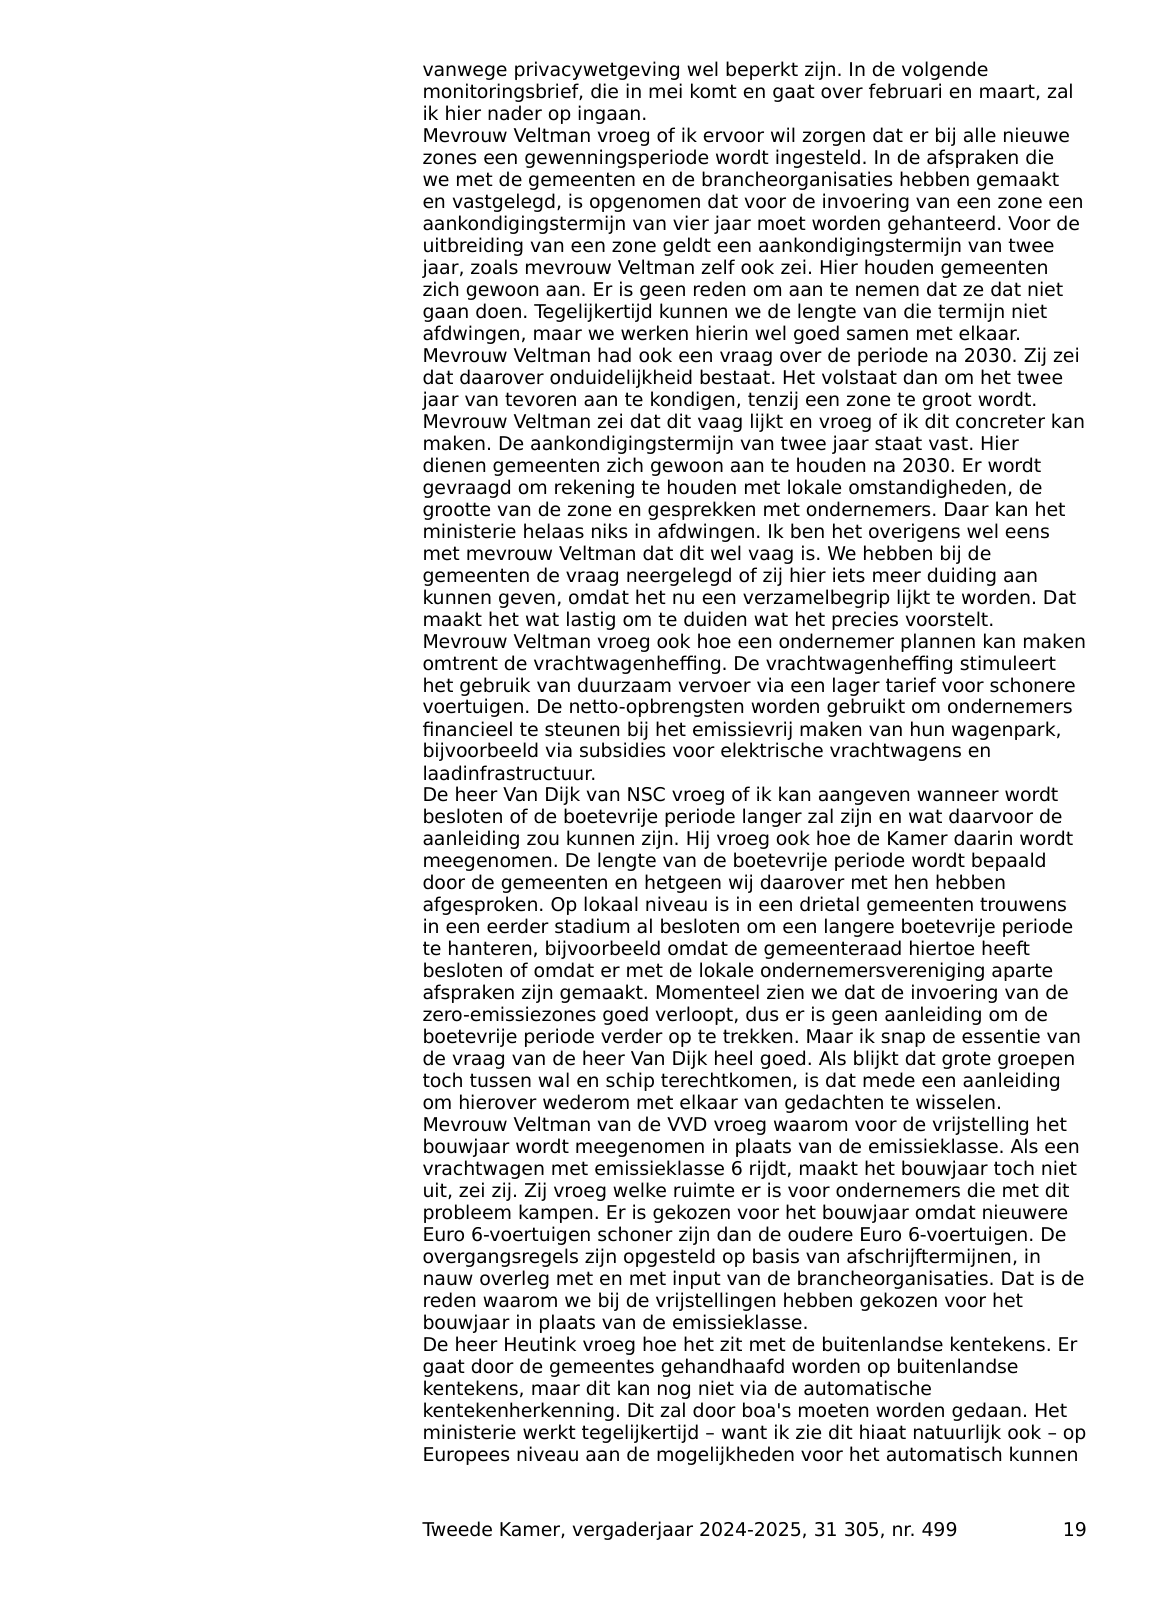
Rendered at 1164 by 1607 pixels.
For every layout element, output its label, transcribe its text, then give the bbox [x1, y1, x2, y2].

text Mevrouw Veltman had ook een vraag over de periode na 2030. Zij zei dat daarover onduidelijkheid bestaat. Het volstaat dan om het twee jaar van tevoren aan te kondigen, tenzij een zone te groot wordt. Mevrouw Veltman zei dat dit vaag lijkt en vroeg of ik dit concreter kan maken. De aankondigingstermijn van twee jaar staat vast. Hier dienen gemeenten zich gewoon aan te houden na 2030. Er wordt gevraagd om rekening te houden met lokale omstandigheden, de grootte van de zone en gesprekken met ondernemers. Daar kan het ministerie helaas niks in afdwingen. Ik ben het overigens wel eens met mevrouw Veltman dat dit wel vaag is. We hebben bij de gemeenten de vraag neergelegd of zij hier iets meer duiding aan kunnen geven, omdat het nu een verzamelbegrip lijkt te worden. Dat maakt het wat lastig om te duiden wat het precies voorstelt. [422, 345, 1087, 631]
text vanwege privacywetgeving wel beperkt zijn. In de volgende monitoringsbrief, die in mei komt en gaat over februari en maart, zal ik hier nader op ingaan. [422, 59, 1087, 125]
text De heer Van Dijk van NSC vroeg of ik kan aangeven wanneer wordt besloten of de boetevrije periode langer zal zijn en wat daarvoor de aanleiding zou kunnen zijn. Hij vroeg ook hoe de Kamer daarin wordt meegenomen. De lengte van de boetevrije periode wordt bepaald door de gemeenten en hetgeen wij daarover met hen hebben afgesproken. Op lokaal niveau is in een drietal gemeenten trouwens in een eerder stadium al besloten om een langere boetevrije periode te hanteren, bijvoorbeeld omdat de gemeenteraad hiertoe heeft besloten of omdat er met de lokale ondernemersvereniging aparte afspraken zijn gemaakt. Momenteel zien we dat de invoering van de zero-emissiezones goed verloopt, dus er is geen aanleiding om de boetevrije periode verder op te trekken. Maar ik snap de essentie van de vraag van de heer Van Dijk heel goed. Als blijkt dat grote groepen toch tussen wal en schip terechtkomen, is dat mede een aanleiding om hierover wederom met elkaar van gedachten te wisselen. [422, 784, 1087, 1114]
text De heer Heutink vroeg hoe het zit met de buitenlandse kentekens. Er gaat door de gemeentes gehandhaafd worden op buitenlandse kentekens, maar dit kan nog niet via de automatische kentekenherkenning. Dit zal door boa's moeten worden gedaan. Het ministerie werkt tegelijkertijd – want ik zie dit hiaat natuurlijk ook – op Europees niveau aan de mogelijkheden voor het automatisch kunnen [422, 1334, 1087, 1466]
text Mevrouw Veltman vroeg ook hoe een ondernemer plannen kan maken omtrent de vrachtwagenheffing. De vrachtwagenheffing stimuleert het gebruik van duurzaam vervoer via een lager tarief voor schonere voertuigen. De netto-opbrengsten worden gebruikt om ondernemers financieel te steunen bij het emissievrij maken van hun wagenpark, bijvoorbeeld via subsidies voor elektrische vrachtwagens en laadinfrastructuur. [422, 631, 1087, 784]
text Mevrouw Veltman van de VVD vroeg waarom voor de vrijstelling het bouwjaar wordt meegenomen in plaats van de emissieklasse. Als een vrachtwagen met emissieklasse 6 rijdt, maakt het bouwjaar toch niet uit, zei zij. Zij vroeg welke ruimte er is voor ondernemers die met dit probleem kampen. Er is gekozen voor het bouwjaar omdat nieuwere Euro 6-voertuigen schoner zijn dan de oudere Euro 6-voertuigen. De overgangsregels zijn opgesteld op basis van afschrijftermijnen, in nauw overleg met en met input van de brancheorganisaties. Dat is de reden waarom we bij de vrijstellingen hebben gekozen voor het bouwjaar in plaats van de emissieklasse. [422, 1114, 1087, 1334]
text Mevrouw Veltman vroeg of ik ervoor wil zorgen dat er bij alle nieuwe zones een gewenningsperiode wordt ingesteld. In de afspraken die we met de gemeenten en de brancheorganisaties hebben gemaakt en vastgelegd, is opgenomen dat voor de invoering van een zone een aankondigingstermijn van vier jaar moet worden gehanteerd. Voor de uitbreiding van een zone geldt een aankondigingstermijn van twee jaar, zoals mevrouw Veltman zelf ook zei. Hier houden gemeenten zich gewoon aan. Er is geen reden om aan te nemen dat ze dat niet gaan doen. Tegelijkertijd kunnen we de lengte van die termijn niet afdwingen, maar we werken hierin wel goed samen met elkaar. [422, 125, 1087, 345]
